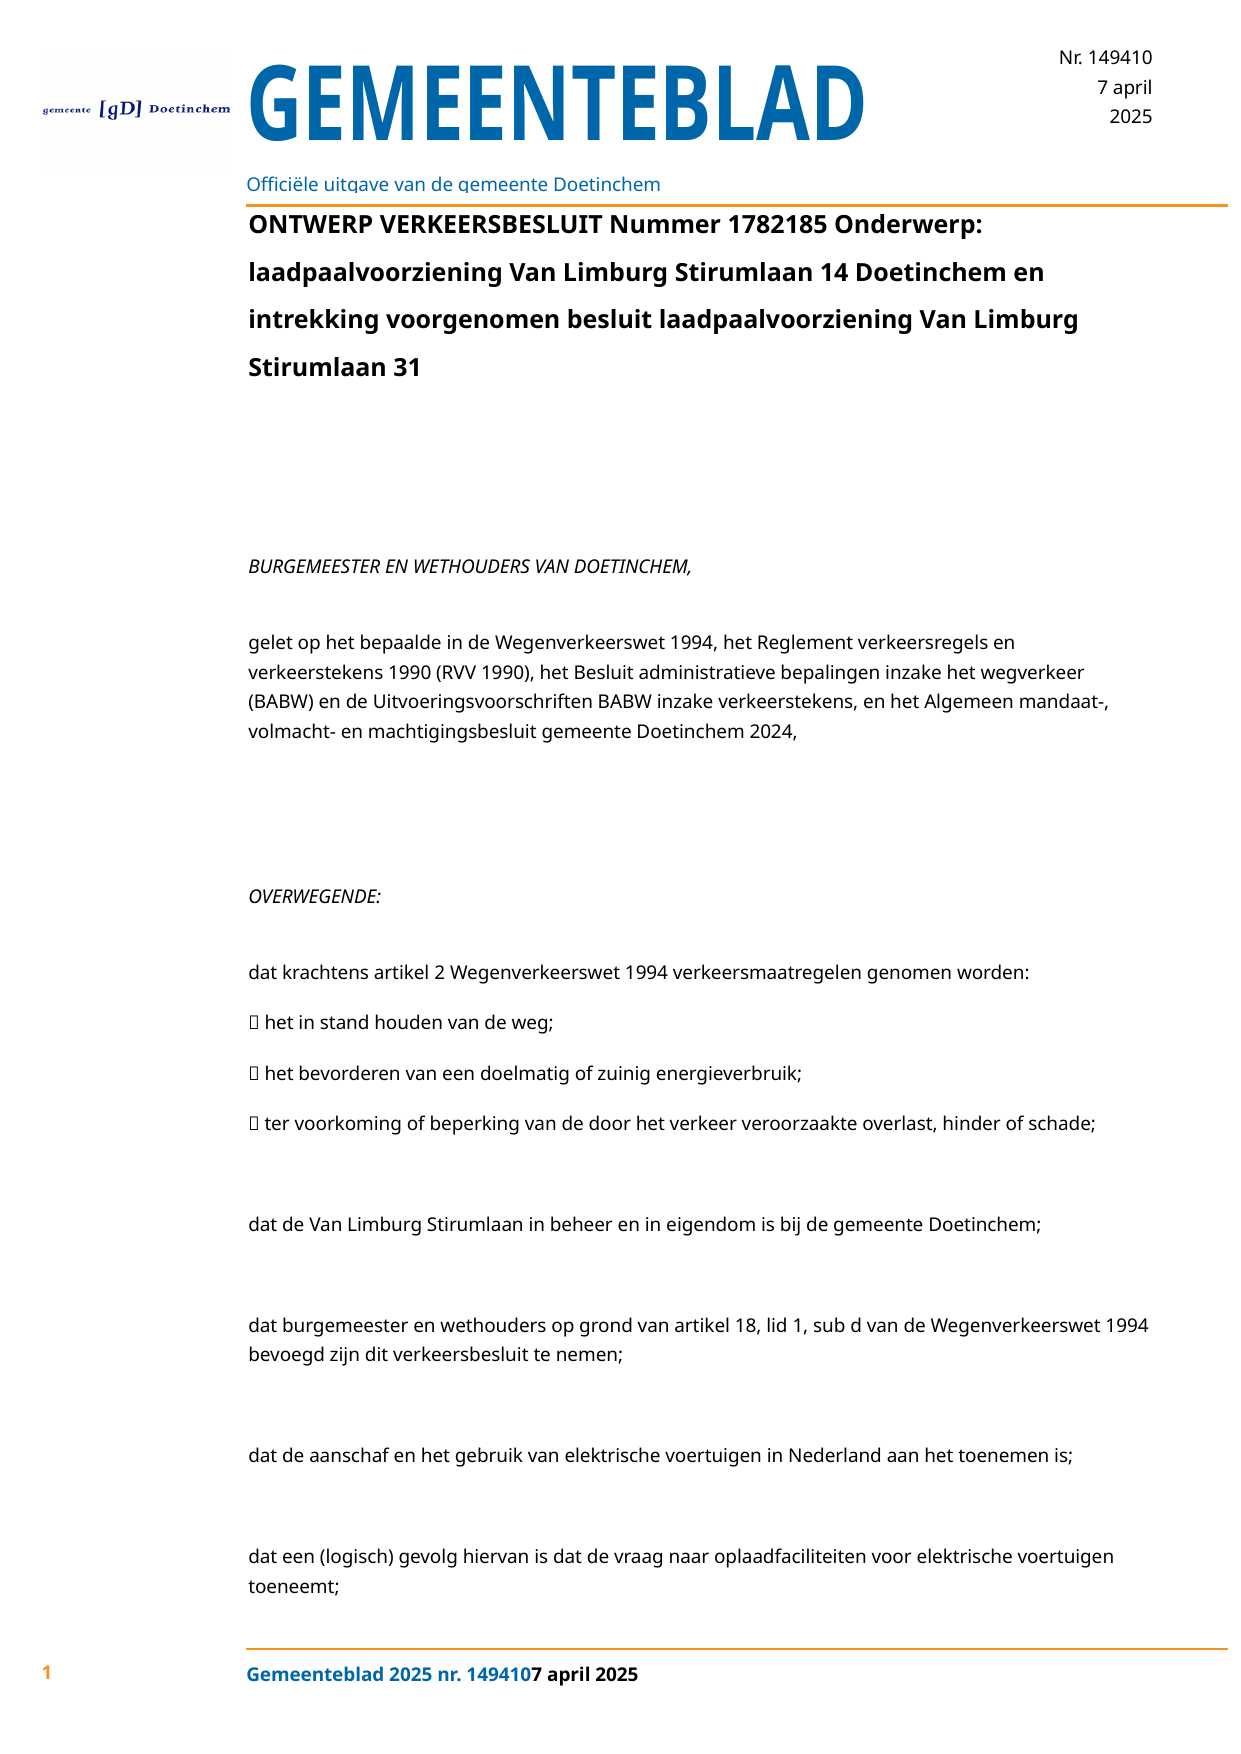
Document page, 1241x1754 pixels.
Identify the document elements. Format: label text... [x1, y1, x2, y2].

text OVERWEGENDE: [248, 883, 1152, 909]
text gelet op het bepaalde in de Wegenverkeerswet 1994, het Reglement verkeersregels en verkeerstekens 1990 (RVV 1990), het Besluit administratieve bepalingen inzake het wegverkeer (BABW) en de Uitvoeringsvoorschriften BABW inzake verkeerstekens, en het Algemeen mandaat-, volmacht- en machtigingsbesluit gemeente Doetinchem 2024, [248, 629, 1152, 744]
text  het bevorderen van een doelmatig of zuinig energieverbruik; [248, 1060, 1152, 1086]
text dat een (logisch) gevolg hiervan is dat de vraag naar oplaadfaciliteiten voor elektrische voertuigen toeneemt; [248, 1543, 1152, 1598]
text BURGEMEESTER EN WETHOUDERS VAN DOETINCHEM, [248, 553, 1152, 579]
text dat krachtens artikel 2 Wegenverkeerswet 1994 verkeersmaatregelen genomen worden: [248, 959, 1152, 985]
text dat de Van Limburg Stirumlaan in beheer en in eigendom is bij de gemeente Doetinchem; [248, 1211, 1152, 1237]
text  ter voorkoming of beperking van de door het verkeer veroorzaakte overlast, hinder of schade; [248, 1110, 1152, 1136]
text dat burgemeester en wethouders op grond van artikel 18, lid 1, sub d van de Wegenverkeerswet 1994 bevoegd zijn dit verkeersbesluit te nemen; [248, 1312, 1152, 1367]
text dat de aanschaf en het gebruik van elektrische voertuigen in Nederland aan het toenemen is; [248, 1442, 1152, 1468]
picture [41, 47, 231, 172]
text  het in stand houden van de weg; [248, 1009, 1152, 1035]
text ONTWERP VERKEERSBESLUIT Nummer 1782185 Onderwerp: laadpaalvoorziening Van Limburg Stirumlaan 14 Doetinchem en intrekking voorgenomen besluit laadpaalvoorziening Van Limburg Stirumlaan 31 [248, 207, 1152, 384]
